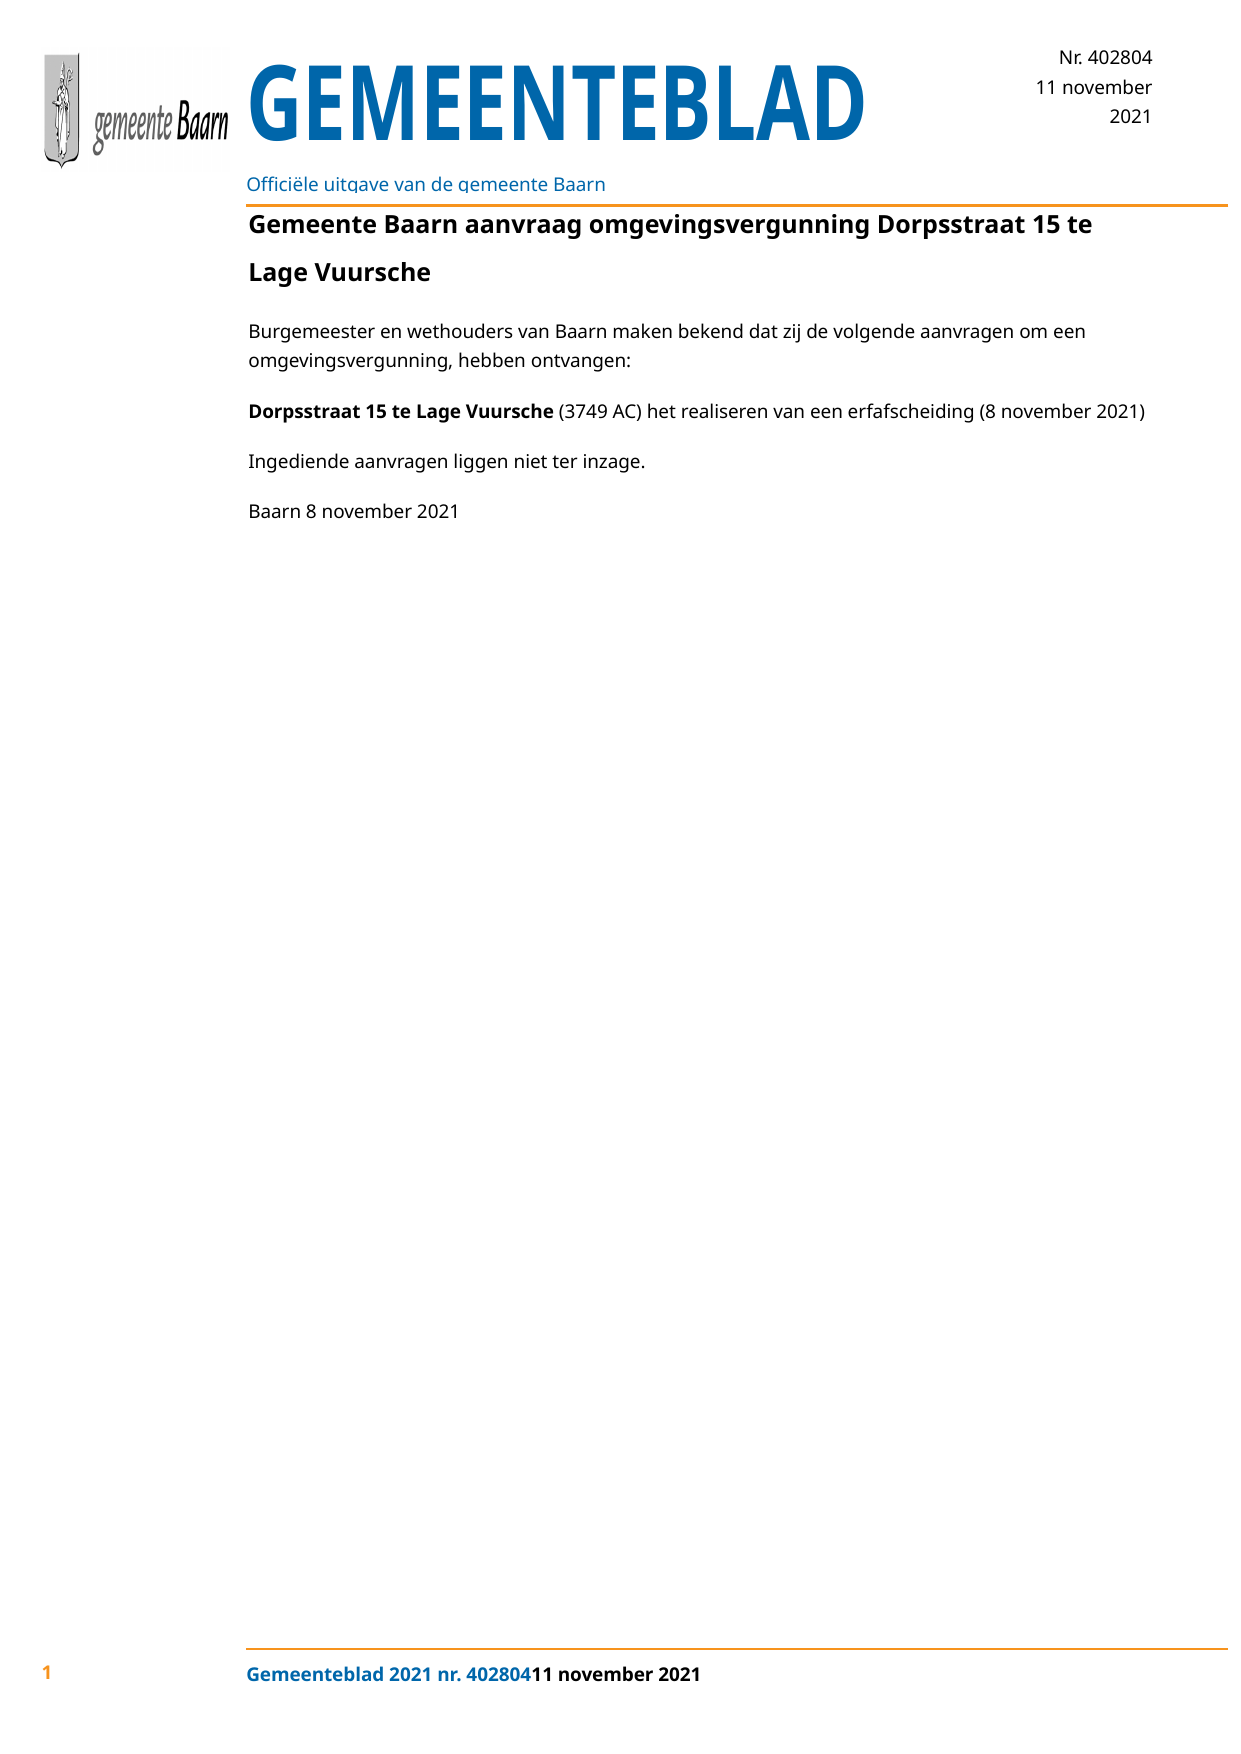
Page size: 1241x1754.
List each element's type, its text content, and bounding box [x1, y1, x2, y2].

text Burgemeester en wethouders van Baarn maken bekend dat zij de volgende aanvragen om een omgevingsvergunning, hebben ontvangen: [248, 318, 1152, 373]
text Dorpsstraat 15 te Lage Vuursche (3749 AC) het realiseren van een erfafscheiding (8 november 2021) [248, 398, 1152, 424]
picture [41, 47, 231, 172]
text Gemeente Baarn aanvraag omgevingsvergunning Dorpsstraat 15 te Lage Vuursche [248, 207, 1152, 288]
text Baarn 8 november 2021 [248, 499, 1152, 524]
text Ingediende aanvragen liggen niet ter inzage. [248, 448, 1152, 474]
